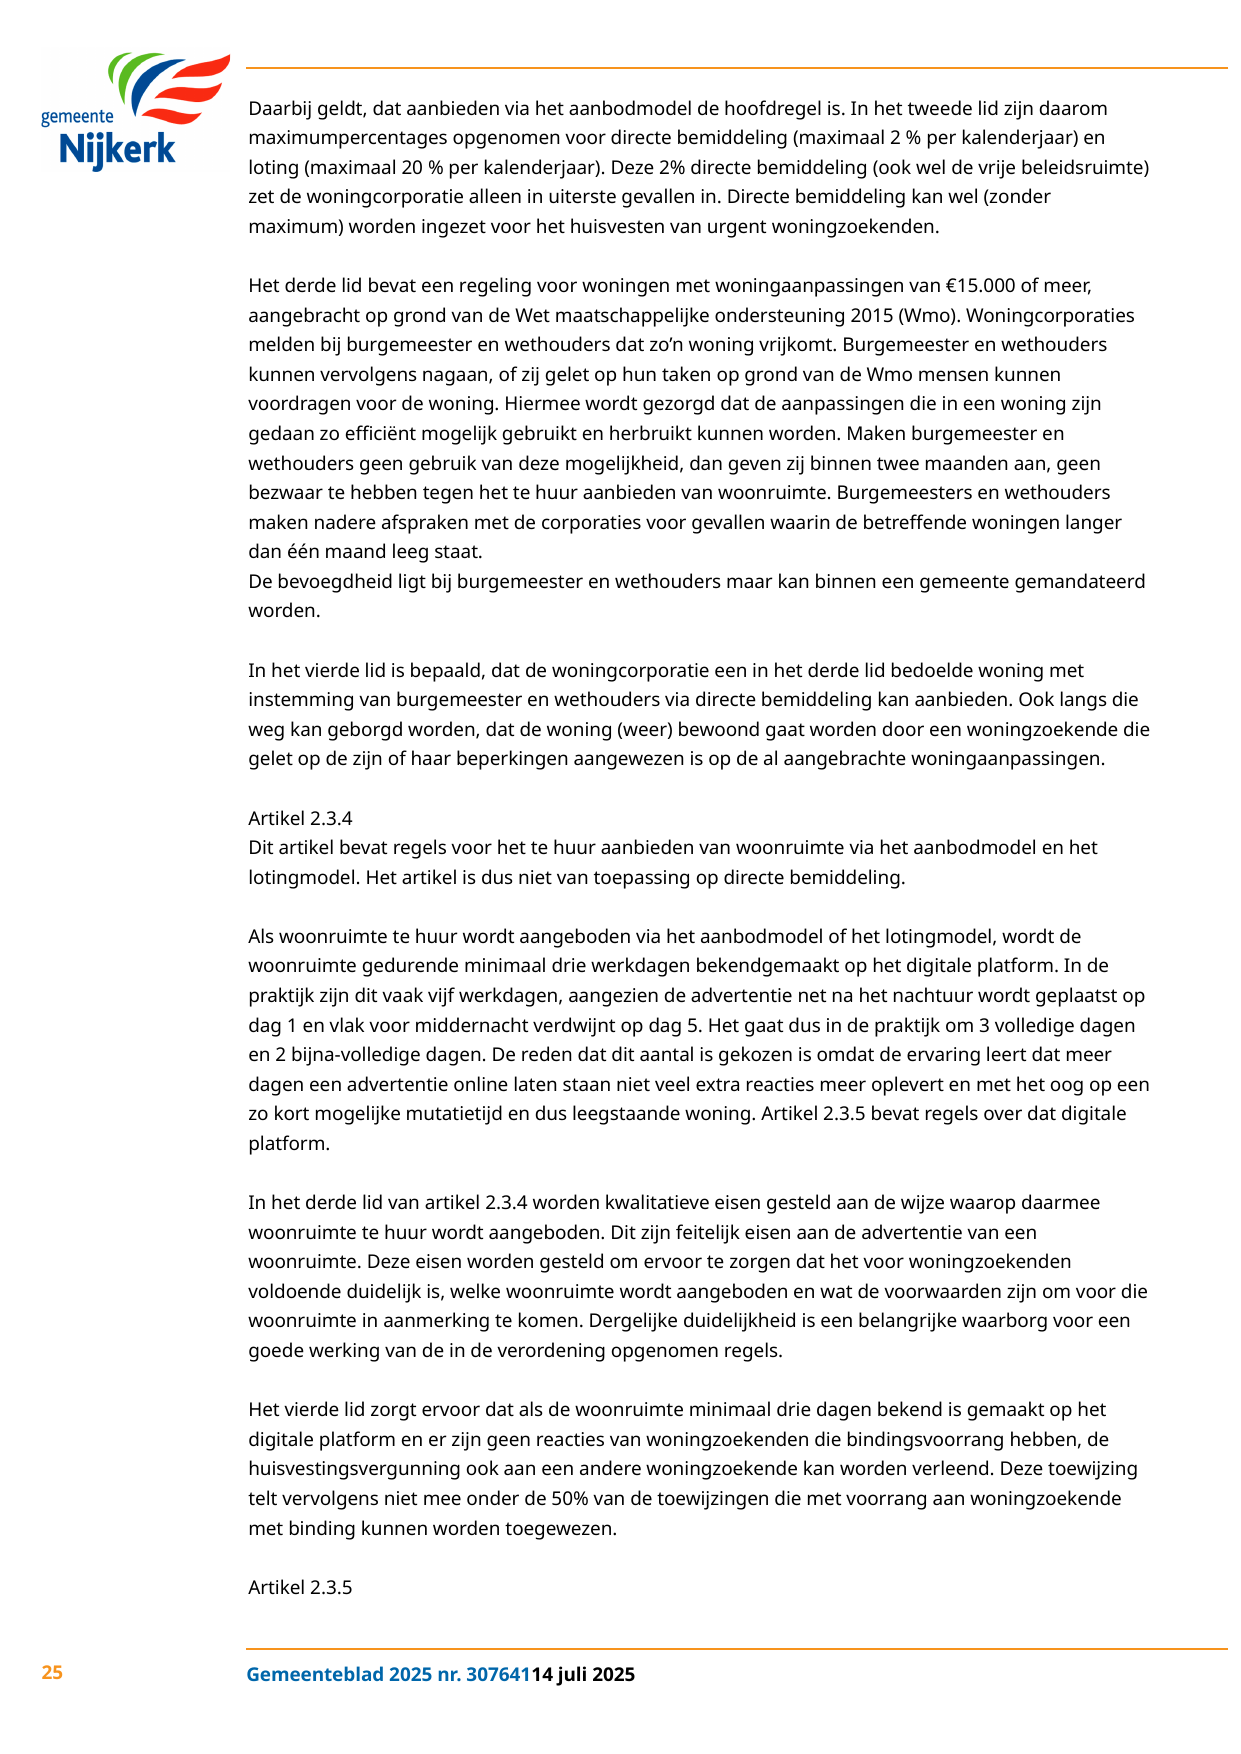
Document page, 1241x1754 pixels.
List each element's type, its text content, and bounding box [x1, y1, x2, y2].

text Artikel 2.3.5 [248, 1574, 1152, 1600]
text Artikel 2.3.4 [248, 805, 1152, 831]
text Daarbij geldt, dat aanbieden via het aanbodmodel de hoofdregel is. In het tweede lid zijn daarom maximumpercentages opgenomen voor directe bemiddeling (maximaal 2 % per kalenderjaar) en loting (maximaal 20 % per kalenderjaar). Deze 2% directe bemiddeling (ook wel de vrije beleidsruimte) zet de woningcorporatie alleen in uiterste gevallen in. Directe bemiddeling kan wel (zonder maximum) worden ingezet voor het huisvesten van urgent woningzoekenden. [248, 95, 1152, 239]
text In het vierde lid is bepaald, dat de woningcorporatie een in het derde lid bedoelde woning met instemming van burgemeester en wethouders via directe bemiddeling kan aanbieden. Ook langs die weg kan geborgd worden, dat de woning (weer) bewoond gaat worden door een woningzoekende die gelet op de zijn of haar beperkingen aangewezen is op de al aangebrachte woningaanpassingen. [248, 657, 1152, 771]
text In het derde lid van artikel 2.3.4 worden kwalitatieve eisen gesteld aan de wijze waarop daarmee woonruimte te huur wordt aangeboden. Dit zijn feitelijk eisen aan de advertentie van een woonruimte. Deze eisen worden gesteld om ervoor te zorgen dat het voor woningzoekenden voldoende duidelijk is, welke woonruimte wordt aangeboden en wat de voorwaarden zijn om voor die woonruimte in aanmerking te komen. Dergelijke duidelijkheid is een belangrijke waarborg voor een goede werking van de in de verordening opgenomen regels. [248, 1189, 1152, 1363]
picture [41, 47, 231, 172]
text Dit artikel bevat regels voor het te huur aanbieden van woonruimte via het aanbodmodel en het lotingmodel. Het artikel is dus niet van toepassing op directe bemiddeling. [248, 834, 1152, 890]
text Het derde lid bevat een regeling voor woningen met woningaanpassingen van €15.000 of meer, aangebracht op grond van de Wet maatschappelijke ondersteuning 2015 (Wmo). Woningcorporaties melden bij burgemeester en wethouders dat zo’n woning vrijkomt. Burgemeester en wethouders kunnen vervolgens nagaan, of zij gelet op hun taken op grond van de Wmo mensen kunnen voordragen voor de woning. Hiermee wordt gezorgd dat de aanpassingen die in een woning zijn gedaan zo efficiënt mogelijk gebruikt en herbruikt kunnen worden. Maken burgemeester en wethouders geen gebruik van deze mogelijkheid, dan geven zij binnen twee maanden aan, geen bezwaar te hebben tegen het te huur aanbieden van woonruimte. Burgemeesters en wethouders maken nadere afspraken met de corporaties voor gevallen waarin de betreffende woningen langer dan één maand leeg staat. [248, 272, 1152, 564]
text Het vierde lid zorgt ervoor dat als de woonruimte minimaal drie dagen bekend is gemaakt op het digitale platform en er zijn geen reacties van woningzoekenden die bindingsvoorrang hebben, de huisvestingsvergunning ook aan een andere woningzoekende kan worden verleend. Deze toewijzing telt vervolgens niet mee onder de 50% van de toewijzingen die met voorrang aan woningzoekende met binding kunnen worden toegewezen. [248, 1396, 1152, 1541]
text Als woonruimte te huur wordt aangeboden via het aanbodmodel of het lotingmodel, wordt de woonruimte gedurende minimaal drie werkdagen bekendgemaakt op het digitale platform. In de praktijk zijn dit vaak vijf werkdagen, aangezien de advertentie net na het nachtuur wordt geplaatst op dag 1 en vlak voor middernacht verdwijnt op dag 5. Het gaat dus in de praktijk om 3 volledige dagen en 2 bijna-volledige dagen. De reden dat dit aantal is gekozen is omdat de ervaring leert dat meer dagen een advertentie online laten staan niet veel extra reacties meer oplevert en met het oog op een zo kort mogelijke mutatietijd en dus leegstaande woning. Artikel 2.3.5 bevat regels over dat digitale platform. [248, 923, 1152, 1156]
text De bevoegdheid ligt bij burgemeester en wethouders maar kan binnen een gemeente gemandateerd worden. [248, 568, 1152, 623]
